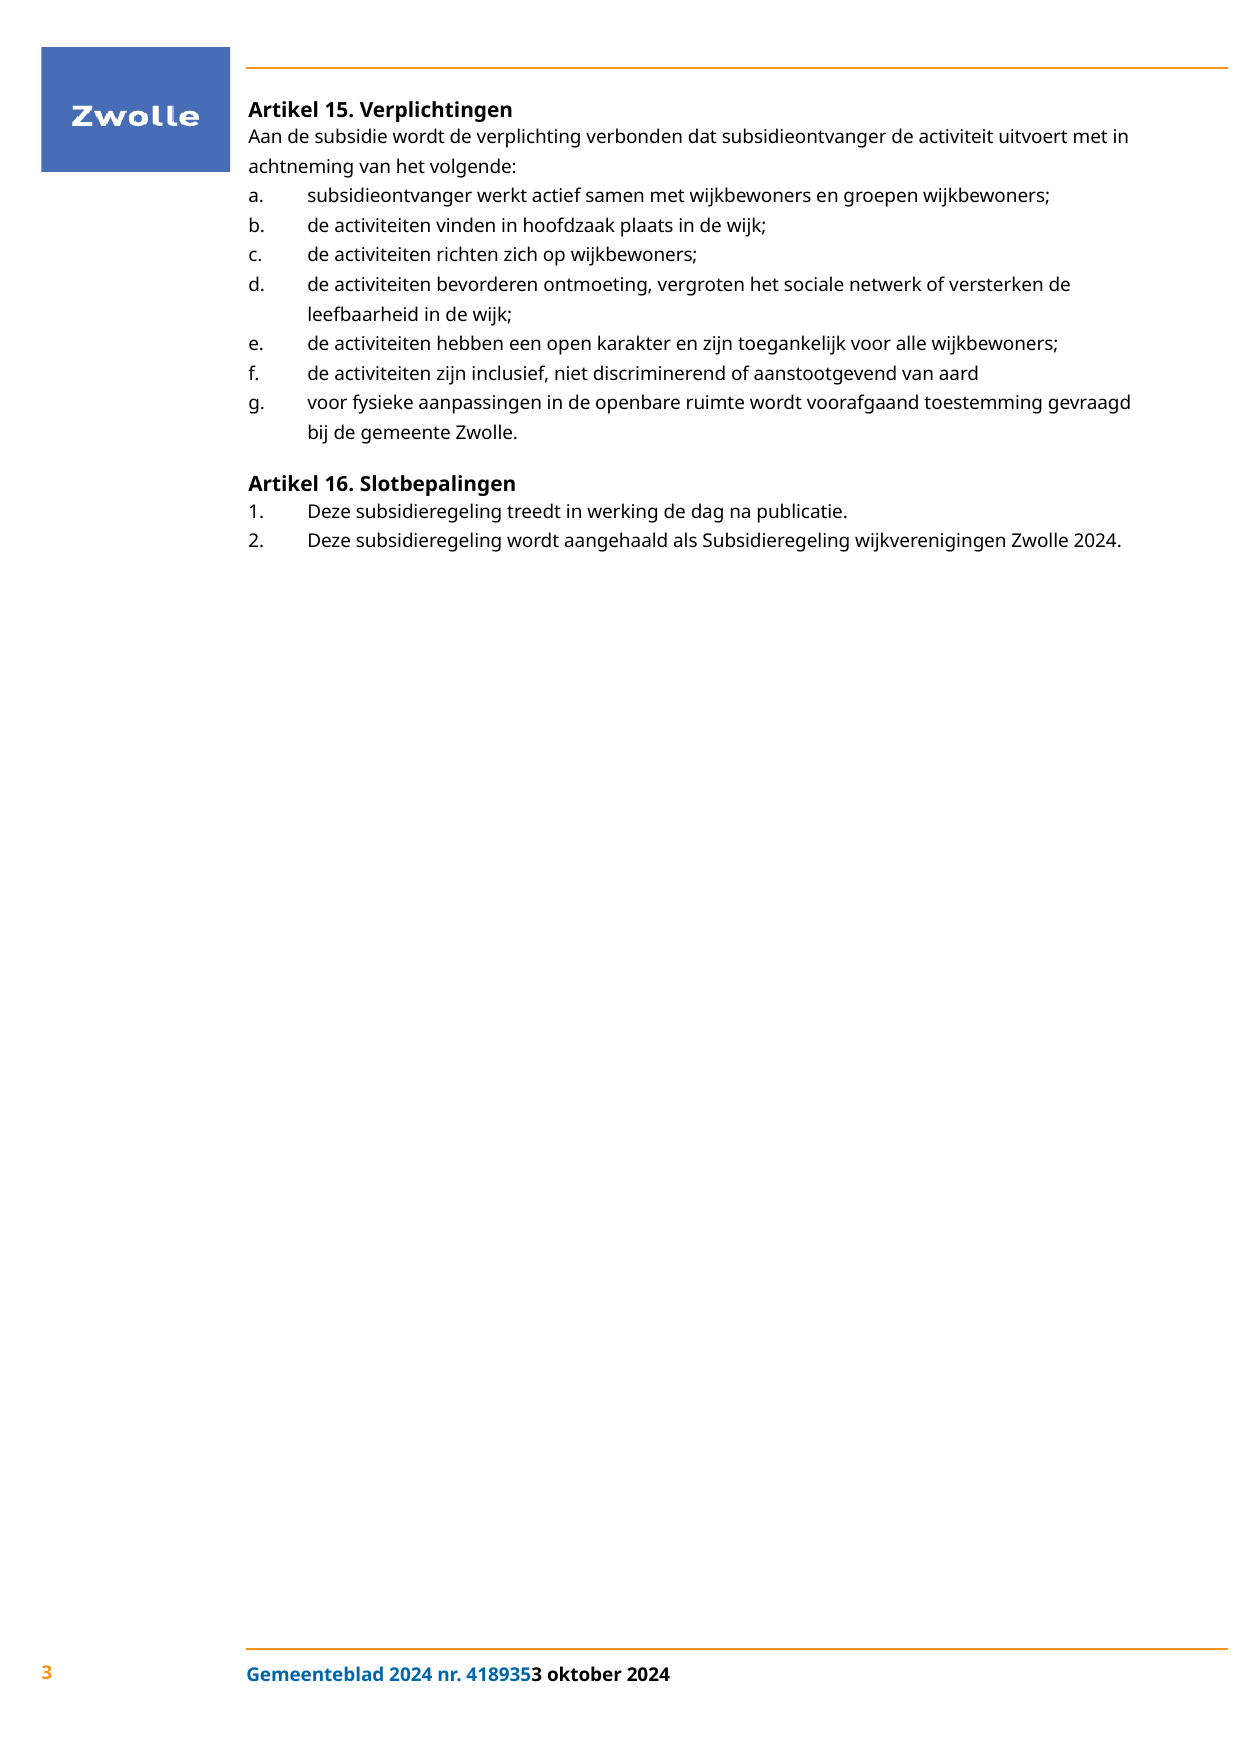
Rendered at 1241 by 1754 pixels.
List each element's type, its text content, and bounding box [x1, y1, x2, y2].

text Artikel 15. Verplichtingen [248, 95, 1152, 123]
list de activiteiten zijn inclusief, niet discriminerend of aanstootgevend van aard [248, 360, 1152, 386]
list Deze subsidieregeling treedt in werking de dag na publicatie. [248, 498, 1152, 524]
list de activiteiten hebben een open karakter en zijn toegankelijk voor alle wijkbewoners; [248, 330, 1152, 356]
list de activiteiten richten zich op wijkbewoners; [248, 242, 1152, 267]
text Aan de subsidie wordt de verplichting verbonden dat subsidieontvanger de activiteit uitvoert met in achtneming van het volgende: [248, 123, 1152, 178]
list voor fysieke aanpassingen in de openbare ruimte wordt voorafgaand toestemming gevraagd bij de gemeente Zwolle. [248, 389, 1152, 445]
list de activiteiten bevorderen ontmoeting, vergroten het sociale netwerk of versterken de leefbaarheid in de wijk; [248, 271, 1152, 326]
list subsidieontvanger werkt actief samen met wijkbewoners en groepen wijkbewoners; [248, 182, 1152, 208]
list de activiteiten vinden in hoofdzaak plaats in de wijk; [248, 212, 1152, 238]
text Artikel 16. Slotbepalingen [248, 469, 1152, 498]
picture [41, 47, 231, 172]
list Deze subsidieregeling wordt aangehaald als Subsidieregeling wijkverenigingen Zwolle 2024. [248, 527, 1152, 553]
